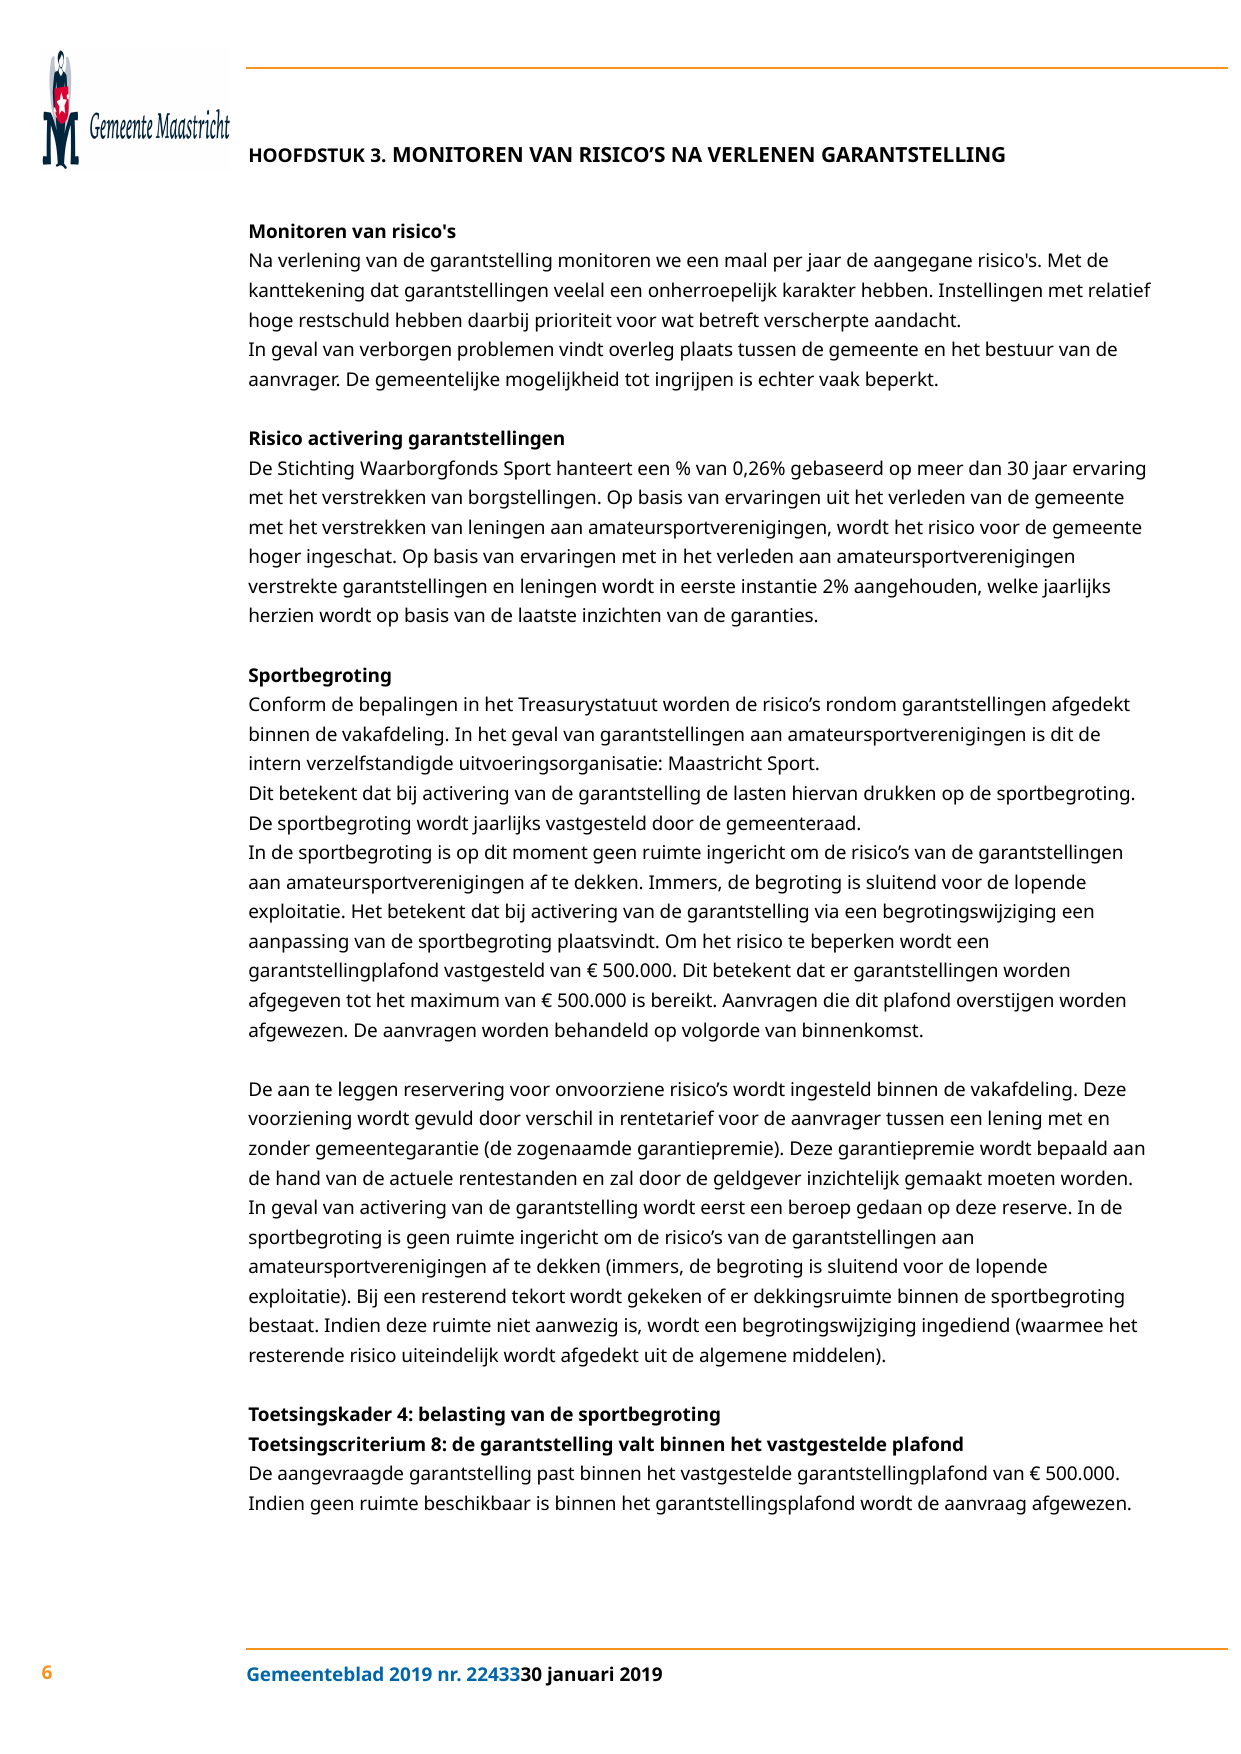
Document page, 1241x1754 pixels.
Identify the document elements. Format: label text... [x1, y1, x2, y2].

text Dit betekent dat bij activering van de garantstelling de lasten hiervan drukken op de sportbegroting. De sportbegroting wordt jaarlijks vastgesteld door de gemeenteraad. [248, 780, 1152, 836]
text Na verlening van de garantstelling monitoren we een maal per jaar de aangegane risico's. Met de kanttekening dat garantstellingen veelal een onherroepelijk karakter hebben. Instellingen met relatief hoge restschuld hebben daarbij prioriteit voor wat betreft verscherpte aandacht. [248, 248, 1152, 333]
text Sportbegroting [248, 662, 1152, 688]
text Monitoren van risico's [248, 218, 1152, 244]
text Risico activering garantstellingen [248, 425, 1152, 451]
text Conform de bepalingen in het Treasurystatuut worden de risico’s rondom garantstellingen afgedekt binnen de vakafdeling. In het geval van garantstellingen aan amateursportverenigingen is dit de intern verzelfstandigde uitvoeringsorganisatie: Maastricht Sport. [248, 691, 1152, 776]
text HOOFDSTUK 3. MONITOREN VAN RISICO’S NA VERLENEN GARANTSTELLING [248, 140, 1152, 169]
text In de sportbegroting is op dit moment geen ruimte ingericht om de risico’s van de garantstellingen aan amateursportverenigingen af te dekken. Immers, de begroting is sluitend voor de lopende exploitatie. Het betekent dat bij activering van de garantstelling via een begrotingswijziging een aanpassing van de sportbegroting plaatsvindt. Om het risico te beperken wordt een garantstellingplafond vastgesteld van € 500.000. Dit betekent dat er garantstellingen worden afgegeven tot het maximum van € 500.000 is bereikt. Aanvragen die dit plafond overstijgen worden afgewezen. De aanvragen worden behandeld op volgorde van binnenkomst. [248, 839, 1152, 1043]
text In geval van verborgen problemen vindt overleg plaats tussen de gemeente en het bestuur van de aanvrager. De gemeentelijke mogelijkheid tot ingrijpen is echter vaak beperkt. [248, 336, 1152, 392]
text De aangevraagde garantstelling past binnen het vastgestelde garantstellingplafond van € 500.000. Indien geen ruimte beschikbaar is binnen het garantstellingsplafond wordt de aanvraag afgewezen. [248, 1461, 1152, 1516]
text De Stichting Waarborgfonds Sport hanteert een % van 0,26% gebaseerd op meer dan 30 jaar ervaring met het verstrekken van borgstellingen. Op basis van ervaringen uit het verleden van de gemeente met het verstrekken van leningen aan amateursportverenigingen, wordt het risico voor de gemeente hoger ingeschat. Op basis van ervaringen met in het verleden aan amateursportverenigingen verstrekte garantstellingen en leningen wordt in eerste instantie 2% aangehouden, welke jaarlijks herzien wordt op basis van de laatste inzichten van de garanties. [248, 455, 1152, 628]
text Toetsingscriterium 8: de garantstelling valt binnen het vastgestelde plafond [248, 1431, 1152, 1457]
text De aan te leggen reservering voor onvoorziene risico’s wordt ingesteld binnen de vakafdeling. Deze voorziening wordt gevuld door verschil in rentetarief voor de aanvrager tussen een lening met en zonder gemeentegarantie (de zogenaamde garantiepremie). Deze garantiepremie wordt bepaald aan de hand van de actuele rentestanden en zal door de geldgever inzichtelijk gemaakt moeten worden. In geval van activering van de garantstelling wordt eerst een beroep gedaan op deze reserve. In de sportbegroting is geen ruimte ingericht om de risico’s van de garantstellingen aan amateursportverenigingen af te dekken (immers, de begroting is sluitend voor de lopende exploitatie). Bij een resterend tekort wordt gekeken of er dekkingsruimte binnen de sportbegroting bestaat. Indien deze ruimte niet aanwezig is, wordt een begrotingswijziging ingediend (waarmee het resterende risico uiteindelijk wordt afgedekt uit de algemene middelen). [248, 1076, 1152, 1368]
text Toetsingskader 4: belasting van de sportbegroting [248, 1401, 1152, 1427]
picture [41, 47, 231, 172]
